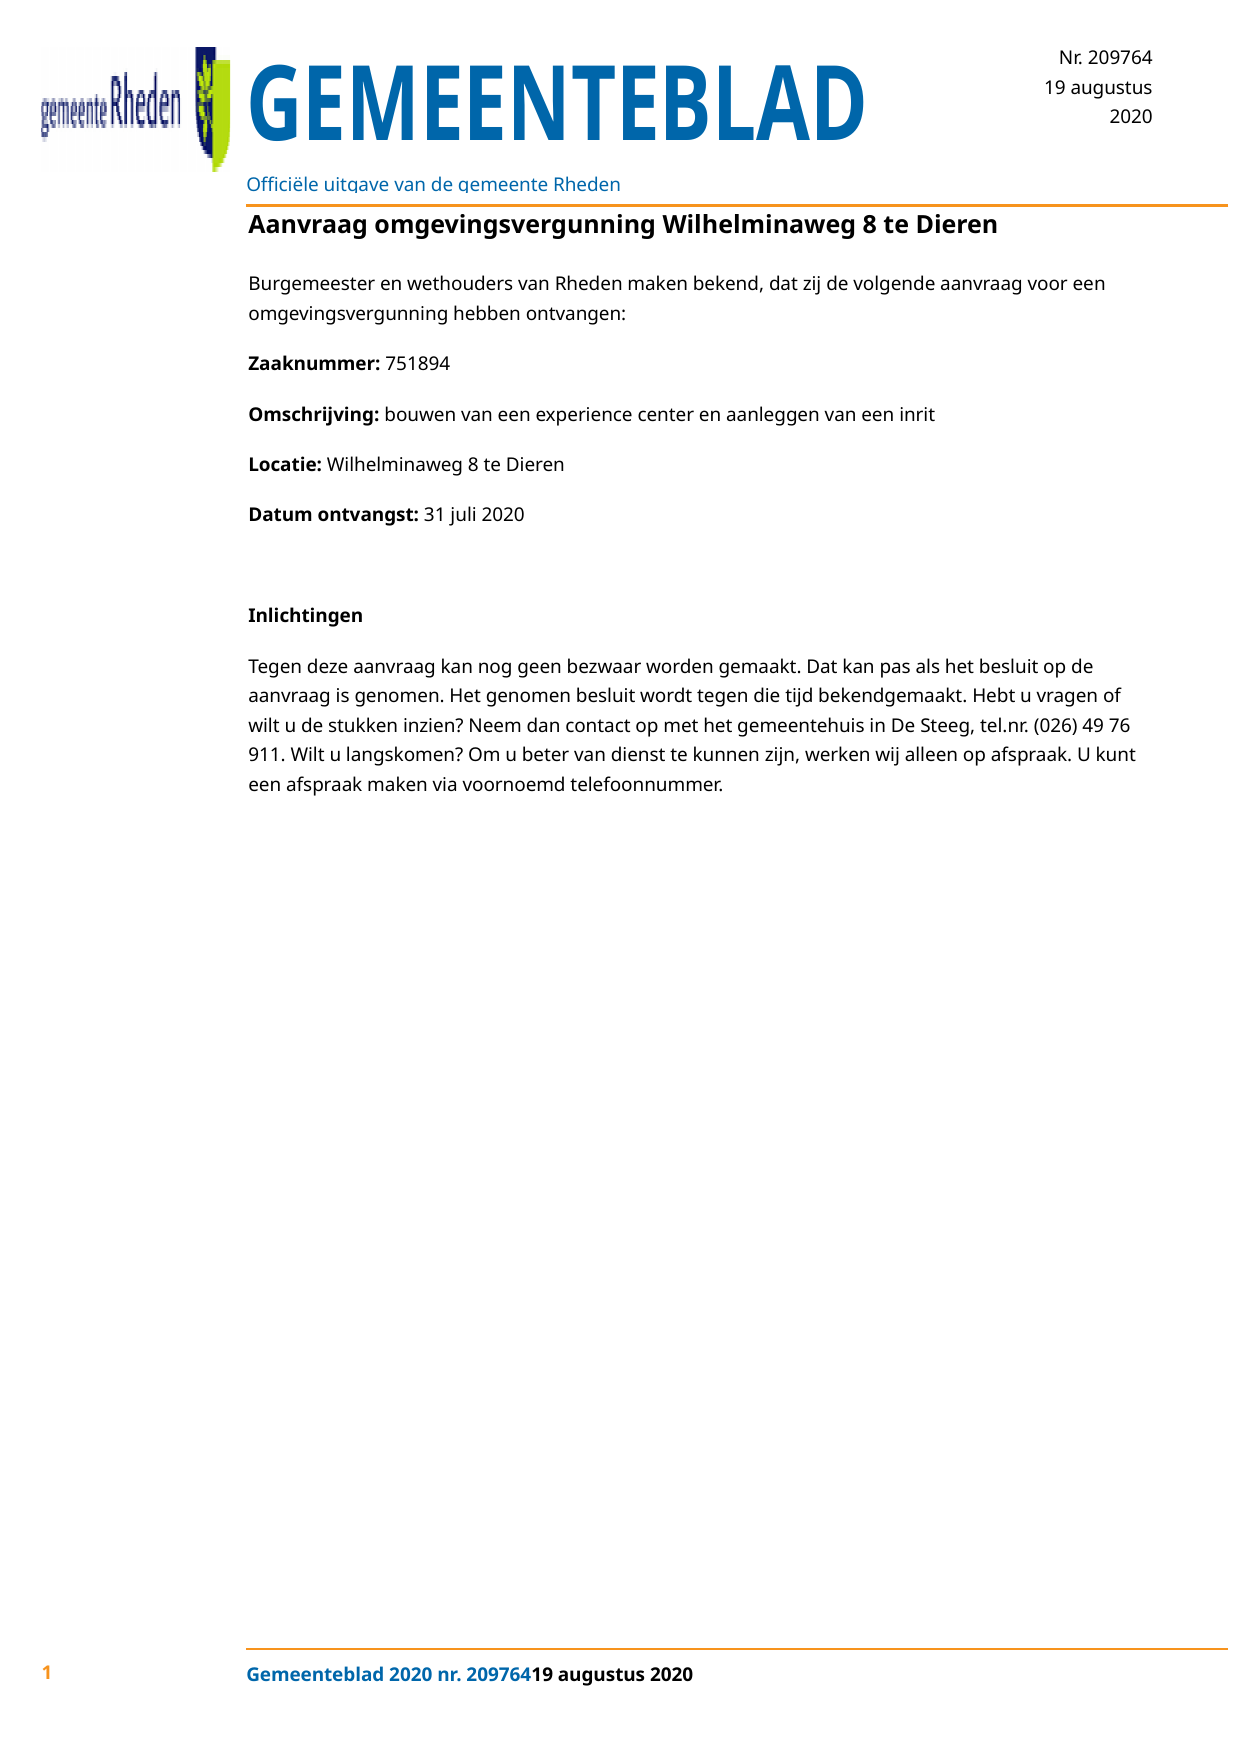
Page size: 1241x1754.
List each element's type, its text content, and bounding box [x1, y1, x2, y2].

text Aanvraag omgevingsvergunning Wilhelminaweg 8 te Dieren [248, 207, 1152, 241]
text Tegen deze aanvraag kan nog geen bezwaar worden gemaakt. Dat kan pas als het besluit op de aanvraag is genomen. Het genomen besluit wordt tegen die tijd bekendgemaakt. Hebt u vragen of wilt u de stukken inzien? Neem dan contact op met het gemeentehuis in De Steeg, tel.nr. (026) 49 76 911. Wilt u langskomen? Om u beter van dienst te kunnen zijn, werken wij alleen op afspraak. U kunt een afspraak maken via voornoemd telefoonnummer. [248, 653, 1152, 797]
text Omschrijving: bouwen van een experience center en aanleggen van een inrit [248, 401, 1152, 426]
text Inlichtingen [248, 602, 1152, 628]
picture [41, 47, 231, 172]
text Datum ontvangst: 31 juli 2020 [248, 502, 1152, 527]
text Locatie: Wilhelminaweg 8 te Dieren [248, 451, 1152, 477]
text Zaaknummer: 751894 [248, 350, 1152, 376]
text Burgemeester en wethouders van Rheden maken bekend, dat zij de volgende aanvraag voor een omgevingsvergunning hebben ontvangen: [248, 270, 1152, 326]
